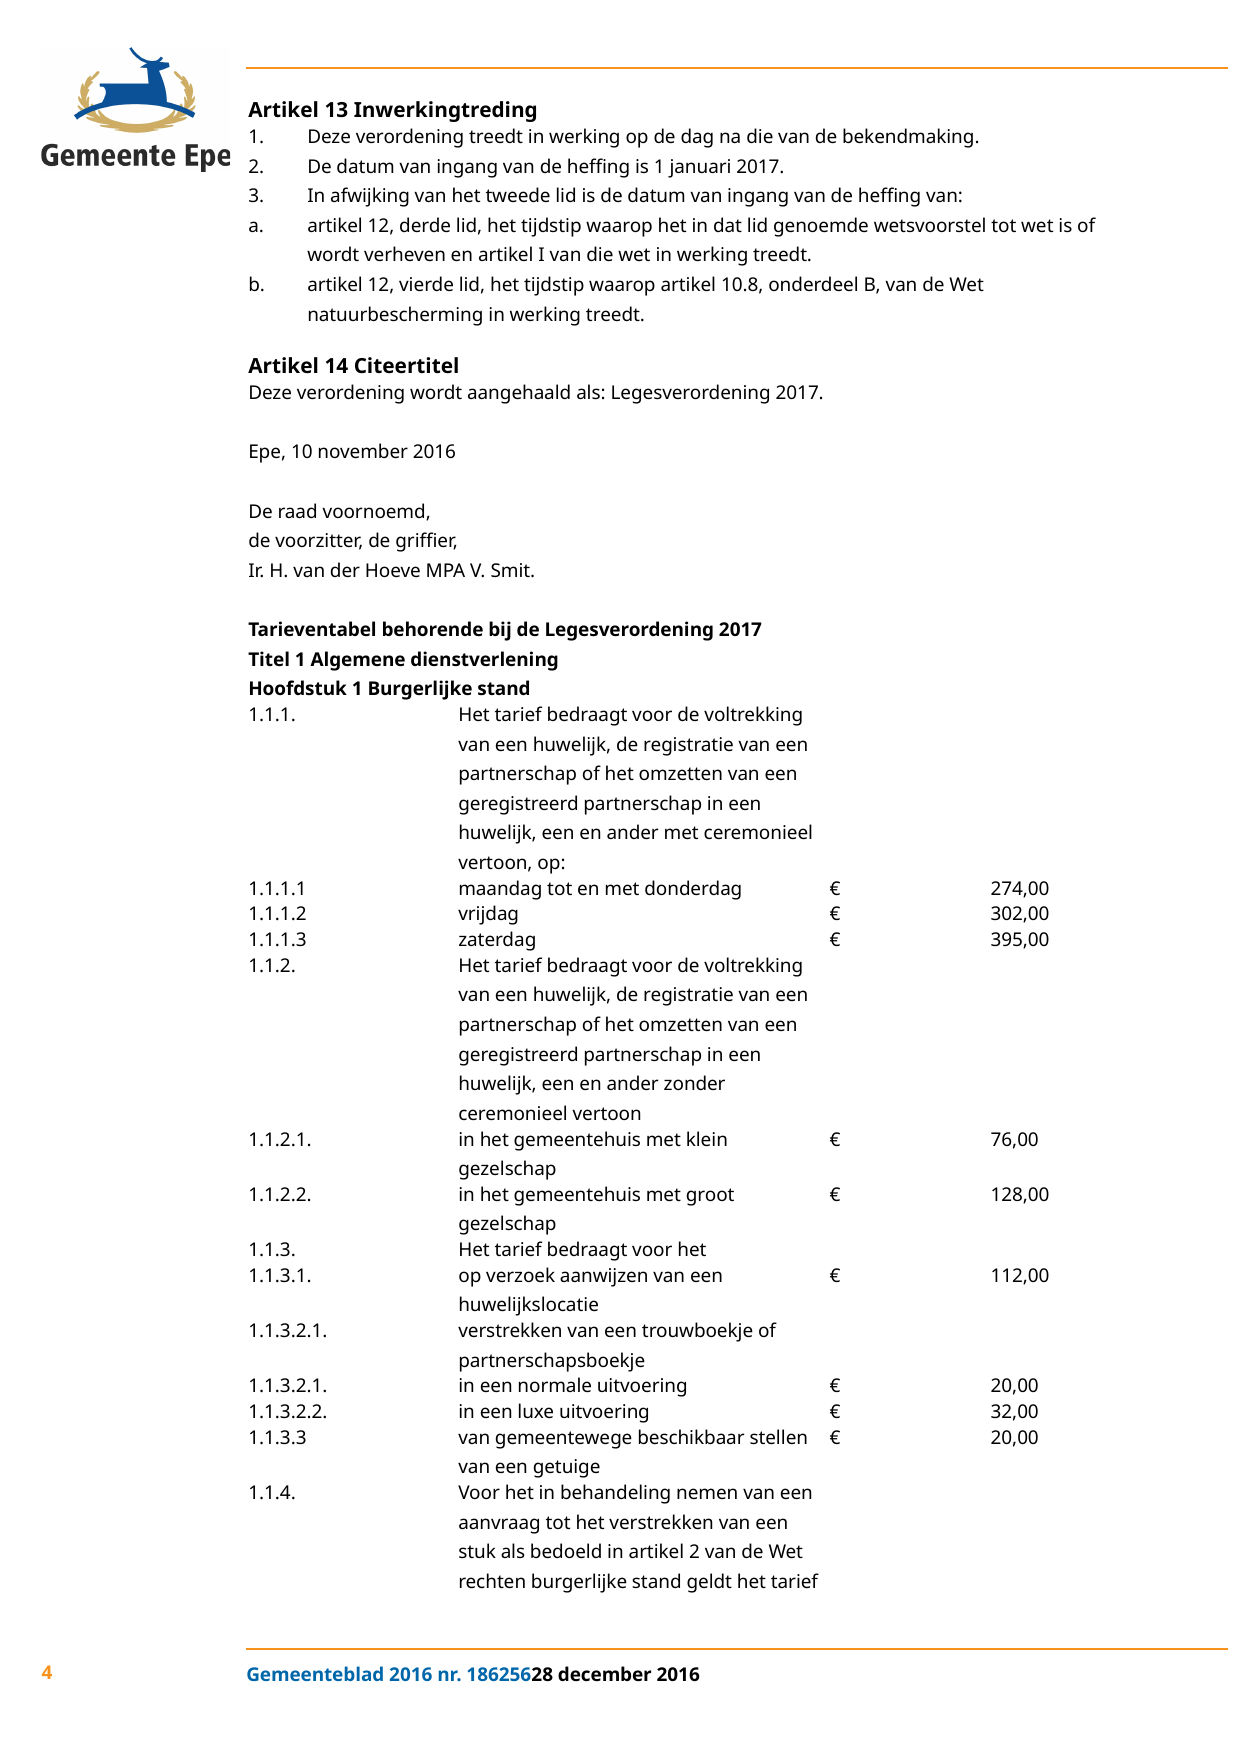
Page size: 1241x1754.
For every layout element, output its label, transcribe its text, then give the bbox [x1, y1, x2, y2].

table_cell € [829, 1181, 990, 1236]
table_cell [990, 1480, 1152, 1594]
table_header [990, 676, 1152, 701]
table_cell 1.1.1. [248, 701, 458, 875]
table_cell Voor het in behandeling nemen van een aanvraag tot het verstrekken van een stuk als bedoeld in artikel 2 van de Wet rechten burgerlijke stand geldt het tarief [458, 1480, 829, 1594]
table_cell Het tarief bedraagt voor het [458, 1236, 829, 1262]
table_cell 20,00 [990, 1373, 1152, 1398]
table_cell 1.1.1.1 [248, 875, 458, 901]
table_cell € [829, 1126, 990, 1181]
table_cell Het tarief bedraagt voor de voltrekking van een huwelijk, de registratie van een partnerschap of het omzetten van een geregistreerd partnerschap in een huwelijk, een en ander zonder ceremonieel vertoon [458, 952, 829, 1126]
table_cell 1.1.4. [248, 1480, 458, 1594]
table_cell 112,00 [990, 1262, 1152, 1317]
table_cell 1.1.3.2.1. [248, 1373, 458, 1398]
table_cell in het gemeentehuis met klein gezelschap [458, 1126, 829, 1181]
table_cell in een normale uitvoering [458, 1373, 829, 1398]
table_cell 1.1.2. [248, 952, 458, 1126]
table_cell € [829, 1424, 990, 1479]
text Ir. H. van der Hoeve MPA V. Smit. [248, 557, 1152, 583]
text Epe, 10 november 2016 [248, 439, 1152, 464]
table_cell 128,00 [990, 1181, 1152, 1236]
table_cell [829, 1480, 990, 1594]
table_cell [990, 1318, 1152, 1373]
table_cell [829, 1236, 990, 1262]
table_cell [990, 1236, 1152, 1262]
table_cell Het tarief bedraagt voor de voltrekking van een huwelijk, de registratie van een partnerschap of het omzetten van een geregistreerd partnerschap in een huwelijk, een en ander met ceremonieel vertoon, op: [458, 701, 829, 875]
list In afwijking van het tweede lid is de datum van ingang van de heffing van: [248, 182, 1152, 208]
table_cell 302,00 [990, 901, 1152, 926]
table_cell € [829, 1399, 990, 1424]
table_cell 274,00 [990, 875, 1152, 901]
table_cell € [829, 926, 990, 952]
table_cell 1.1.3.3 [248, 1424, 458, 1479]
list Deze verordening treedt in werking op de dag na die van de bekendmaking. [248, 123, 1152, 149]
table_cell op verzoek aanwijzen van een huwelijkslocatie [458, 1262, 829, 1317]
table_cell € [829, 901, 990, 926]
table_cell van gemeentewege beschikbaar stellen van een getuige [458, 1424, 829, 1479]
table_cell 32,00 [990, 1399, 1152, 1424]
table_cell 395,00 [990, 926, 1152, 952]
text Deze verordening wordt aangehaald als: Legesverordening 2017. [248, 379, 1152, 405]
table_cell € [829, 1373, 990, 1398]
table_cell [829, 1318, 990, 1373]
table_cell 76,00 [990, 1126, 1152, 1181]
table_cell 1.1.2.1. [248, 1126, 458, 1181]
picture [41, 47, 231, 172]
table_cell 1.1.3.1. [248, 1262, 458, 1317]
table_cell € [829, 1262, 990, 1317]
text de voorzitter, de griffier, [248, 527, 1152, 553]
text Artikel 13 Inwerkingtreding [248, 95, 1152, 123]
table_cell [829, 952, 990, 1126]
table_cell in een luxe uitvoering [458, 1399, 829, 1424]
table_cell zaterdag [458, 926, 829, 952]
table_cell maandag tot en met donderdag [458, 875, 829, 901]
table_cell € [829, 875, 990, 901]
table_header Hoofdstuk 1 Burgerlijke stand [248, 676, 829, 701]
table_cell 1.1.1.3 [248, 926, 458, 952]
list De datum van ingang van de heffing is 1 januari 2017. [248, 153, 1152, 178]
table_cell 1.1.3.2.1. [248, 1318, 458, 1373]
text Titel 1 Algemene dienstverlening [248, 646, 1152, 672]
list artikel 12, derde lid, het tijdstip waarop het in dat lid genoemde wetsvoorstel tot wet is of wordt verheven en artikel I van die wet in werking treedt. [248, 212, 1152, 267]
table_cell in het gemeentehuis met groot gezelschap [458, 1181, 829, 1236]
table_cell verstrekken van een trouwboekje of partnerschapsboekje [458, 1318, 829, 1373]
table_cell 20,00 [990, 1424, 1152, 1479]
text De raad voornoemd, [248, 498, 1152, 524]
table_cell 1.1.3.2.2. [248, 1399, 458, 1424]
text Artikel 14 Citeertitel [248, 351, 1152, 379]
table_cell [990, 952, 1152, 1126]
table_cell vrijdag [458, 901, 829, 926]
table_cell 1.1.2.2. [248, 1181, 458, 1236]
table_cell [990, 701, 1152, 875]
table_cell 1.1.3. [248, 1236, 458, 1262]
list artikel 12, vierde lid, het tijdstip waarop artikel 10.8, onderdeel B, van de Wet natuurbescherming in werking treedt. [248, 271, 1152, 326]
table_cell 1.1.1.2 [248, 901, 458, 926]
table_cell [829, 701, 990, 875]
table_header [829, 676, 990, 701]
text Tarieventabel behorende bij de Legesverordening 2017 [248, 616, 1152, 642]
